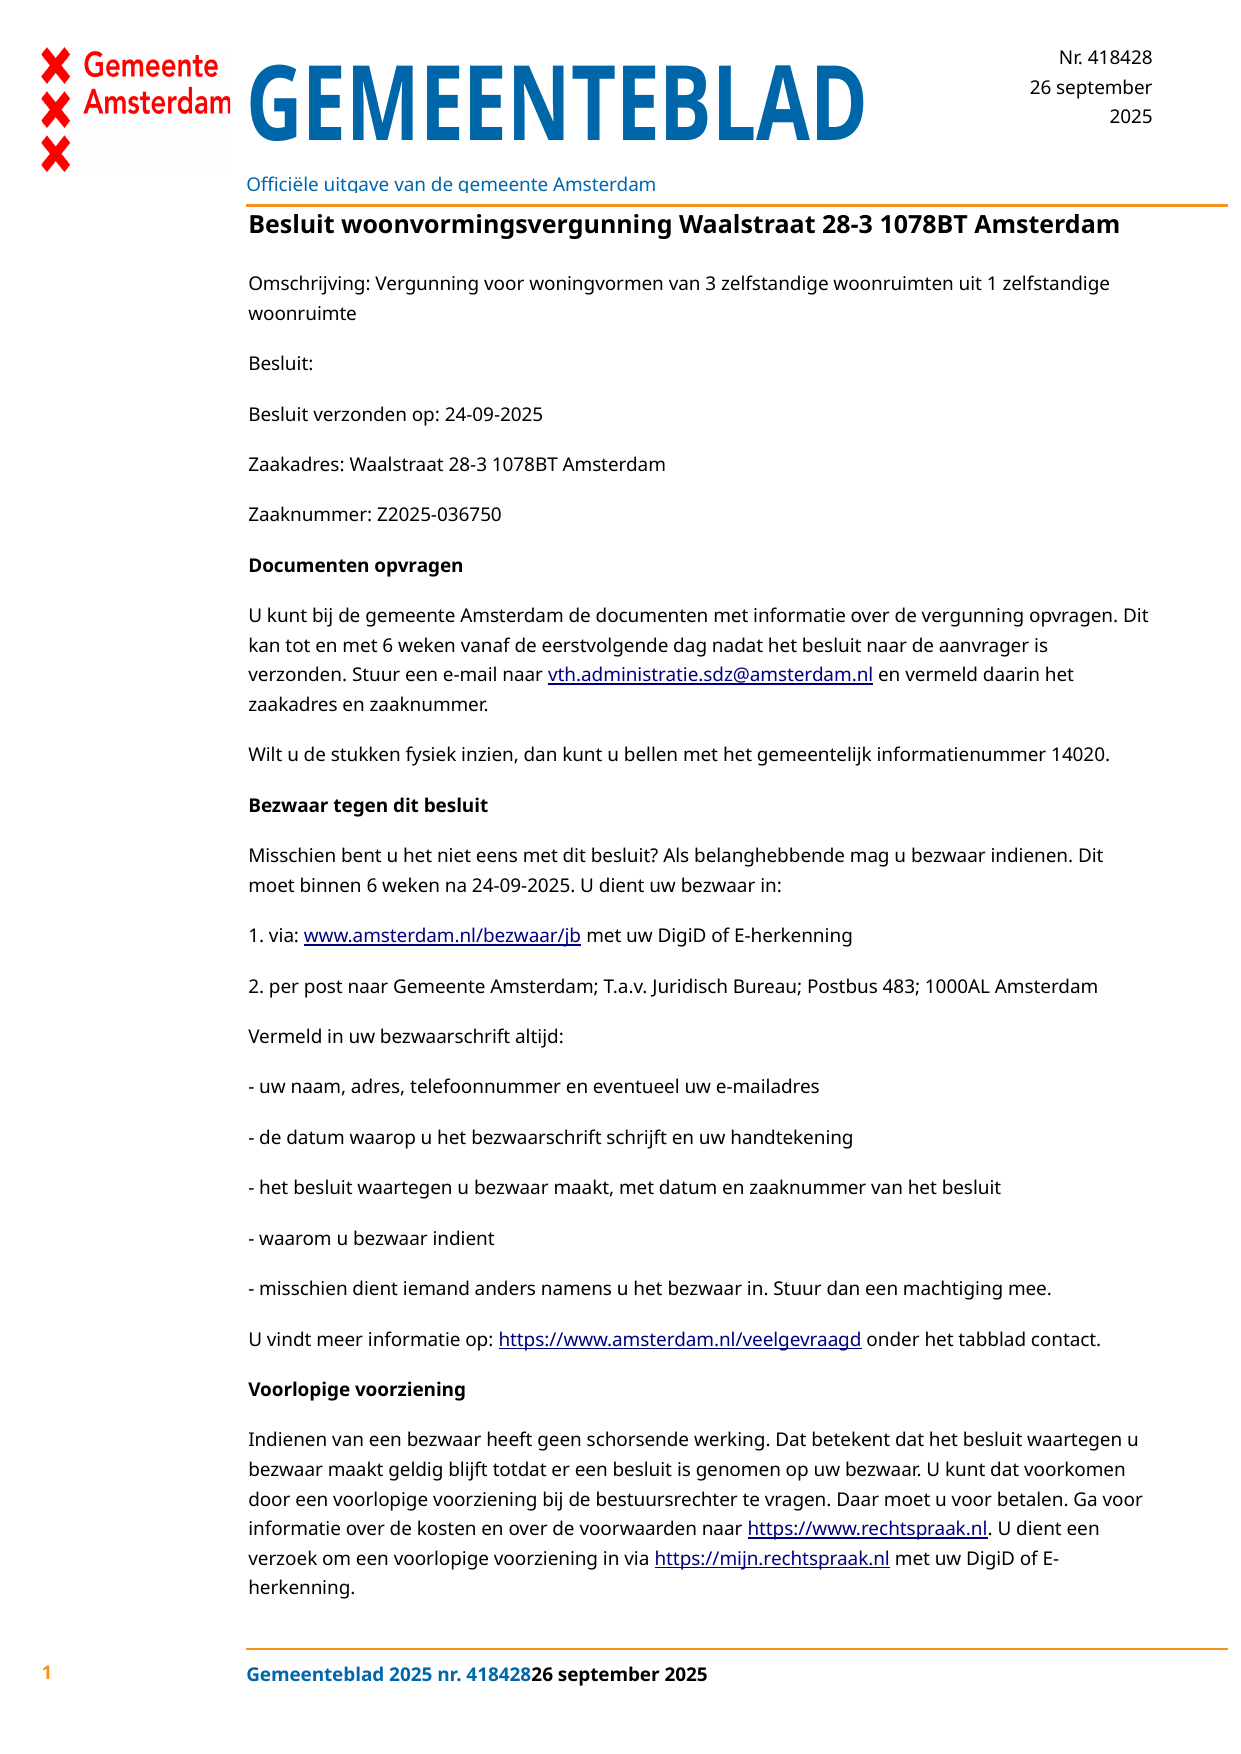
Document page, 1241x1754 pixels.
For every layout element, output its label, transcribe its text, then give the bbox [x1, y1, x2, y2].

text U vindt meer informatie op: https://www.amsterdam.nl/veelgevraagd onder het tabblad contact. [248, 1326, 1152, 1351]
text Documenten opvragen [248, 552, 1152, 578]
text - het besluit waartegen u bezwaar maakt, met datum en zaaknummer van het besluit [248, 1174, 1152, 1200]
text Vermeld in uw bezwaarschrift altijd: [248, 1023, 1152, 1049]
picture [41, 47, 231, 172]
text Omschrijving: Vergunning voor woningvormen van 3 zelfstandige woonruimten uit 1 zelfstandige woonruimte [248, 270, 1152, 326]
text Misschien bent u het niet eens met dit besluit? Als belanghebbende mag u bezwaar indienen. Dit moet binnen 6 weken na 24-09-2025. U dient uw bezwaar in: [248, 842, 1152, 898]
text Bezwaar tegen dit besluit [248, 792, 1152, 818]
text - de datum waarop u het bezwaarschrift schrijft en uw handtekening [248, 1124, 1152, 1150]
text Besluit woonvormingsvergunning Waalstraat 28-3 1078BT Amsterdam [248, 207, 1152, 241]
text - waarom u bezwaar indient [248, 1225, 1152, 1251]
text - misschien dient iemand anders namens u het bezwaar in. Stuur dan een machtiging mee. [248, 1275, 1152, 1301]
text 1. via: www.amsterdam.nl/bezwaar/jb met uw DigiD of E-herkenning [248, 922, 1152, 948]
text 2. per post naar Gemeente Amsterdam; T.a.v. Juridisch Bureau; Postbus 483; 1000AL Amsterdam [248, 973, 1152, 998]
text U kunt bij de gemeente Amsterdam de documenten met informatie over de vergunning opvragen. Dit kan tot en met 6 weken vanaf de eerstvolgende dag nadat het besluit naar de aanvrager is verzonden. Stuur een e-mail naar vth.administratie.sdz@amsterdam.nl en vermeld daarin het zaakadres en zaaknummer. [248, 602, 1152, 717]
text - uw naam, adres, telefoonnummer en eventueel uw e-mailadres [248, 1074, 1152, 1099]
text Indienen van een bezwaar heeft geen schorsende werking. Dat betekent dat het besluit waartegen u bezwaar maakt geldig blijft totdat er een besluit is genomen op uw bezwaar. U kunt dat voorkomen door een voorlopige voorziening bij de bestuursrechter te vragen. Daar moet u voor betalen. Ga voor informatie over de kosten en over de voorwaarden naar https://www.rechtspraak.nl. U dient een verzoek om een voorlopige voorziening in via https://mijn.rechtspraak.nl met uw DigiD of E-herkenning. [248, 1427, 1152, 1600]
text Wilt u de stukken fysiek inzien, dan kunt u bellen met het gemeentelijk informatienummer 14020. [248, 742, 1152, 767]
text Besluit: [248, 350, 1152, 376]
text Besluit verzonden op: 24-09-2025 [248, 401, 1152, 426]
text Zaaknummer: Z2025-036750 [248, 502, 1152, 527]
text Zaakadres: Waalstraat 28-3 1078BT Amsterdam [248, 451, 1152, 477]
text Voorlopige voorziening [248, 1376, 1152, 1402]
